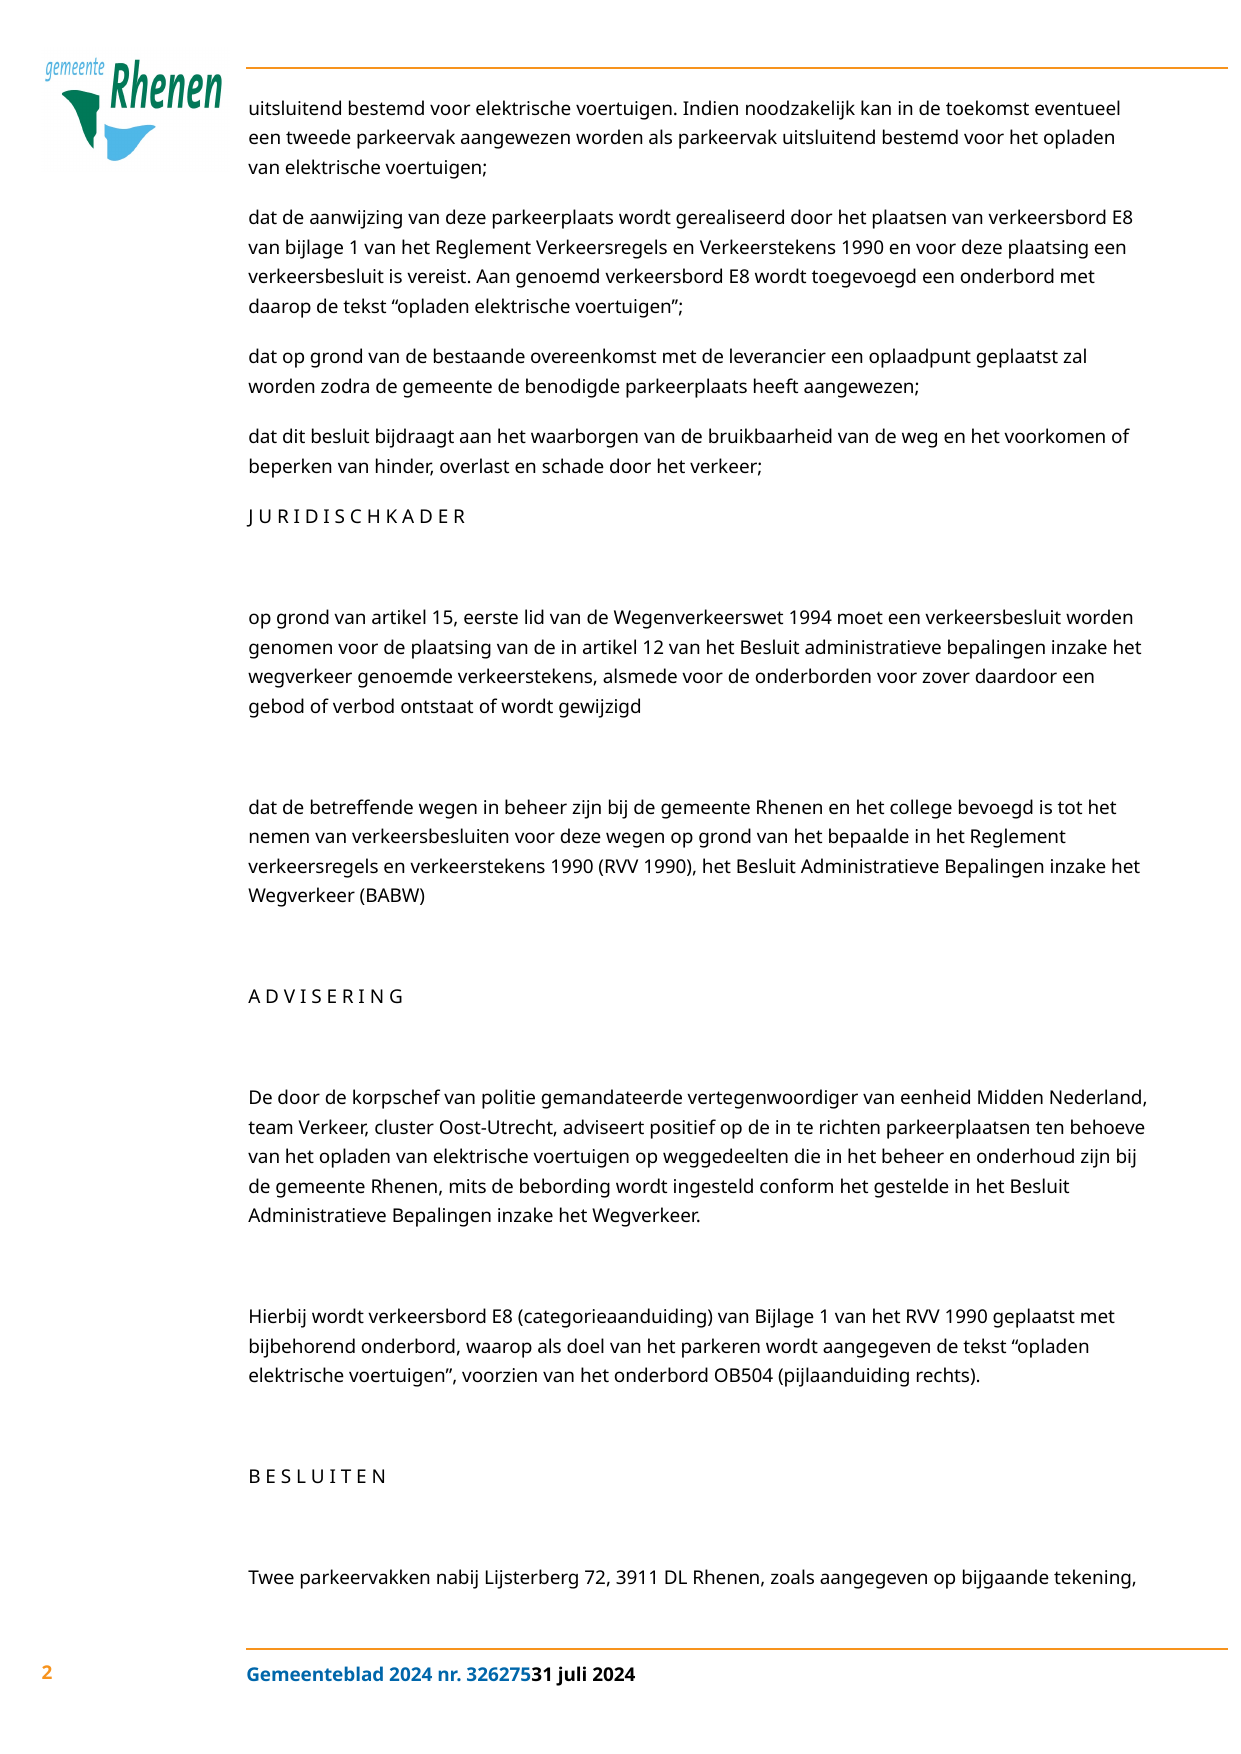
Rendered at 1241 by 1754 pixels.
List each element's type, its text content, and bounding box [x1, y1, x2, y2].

text dat dit besluit bijdraagt aan het waarborgen van de bruikbaarheid van de weg en het voorkomen of beperken van hinder, overlast en schade door het verkeer; [248, 423, 1152, 479]
text dat de betreffende wegen in beheer zijn bij de gemeente Rhenen en het college bevoegd is tot het nemen van verkeersbesluiten voor deze wegen op grond van het bepaalde in het Reglement verkeersregels en verkeerstekens 1990 (RVV 1990), het Besluit Administratieve Bepalingen inzake het Wegverkeer (BABW) [248, 794, 1152, 908]
text De door de korpschef van politie gemandateerde vertegenwoordiger van eenheid Midden Nederland, team Verkeer, cluster Oost-Utrecht, adviseert positief op de in te richten parkeerplaatsen ten behoeve van het opladen van elektrische voertuigen op weggedeelten die in het beheer en onderhoud zijn bij de gemeente Rhenen, mits de bebording wordt ingesteld conform het gestelde in het Besluit Administratieve Bepalingen inzake het Wegverkeer. [248, 1084, 1152, 1228]
text dat op grond van de bestaande overeenkomst met de leverancier een oplaadpunt geplaatst zal worden zodra de gemeente de benodigde parkeerplaats heeft aangewezen; [248, 343, 1152, 399]
text B E S L U I T E N [248, 1463, 1152, 1489]
picture [41, 47, 231, 172]
text op grond van artikel 15, eerste lid van de Wegenverkeerswet 1994 moet een verkeersbesluit worden genomen voor de plaatsing van de in artikel 12 van het Besluit administratieve bepalingen inzake het wegverkeer genoemde verkeerstekens, alsmede voor de onderborden voor zover daardoor een gebod of verbod ontstaat of wordt gewijzigd [248, 604, 1152, 719]
text J U R I D I S C H K A D E R [248, 503, 1152, 529]
text Twee parkeervakken nabij Lijsterberg 72, 3911 DL Rhenen, zoals aangegeven op bijgaande tekening, [248, 1564, 1152, 1590]
text dat de aanwijzing van deze parkeerplaats wordt gerealiseerd door het plaatsen van verkeersbord E8 van bijlage 1 van het Reglement Verkeersregels en Verkeerstekens 1990 en voor deze plaatsing een verkeersbesluit is vereist. Aan genoemd verkeersbord E8 wordt toegevoegd een onderbord met daarop de tekst “opladen elektrische voertuigen’’; [248, 204, 1152, 319]
text A D V I S E R I N G [248, 983, 1152, 1009]
text uitsluitend bestemd voor elektrische voertuigen. Indien noodzakelijk kan in de toekomst eventueel een tweede parkeervak aangewezen worden als parkeervak uitsluitend bestemd voor het opladen van elektrische voertuigen; [248, 95, 1152, 180]
text Hierbij wordt verkeersbord E8 (categorieaanduiding) van Bijlage 1 van het RVV 1990 geplaatst met bijbehorend onderbord, waarop als doel van het parkeren wordt aangegeven de tekst “opladen elektrische voertuigen”, voorzien van het onderbord OB504 (pijlaanduiding rechts). [248, 1303, 1152, 1388]
